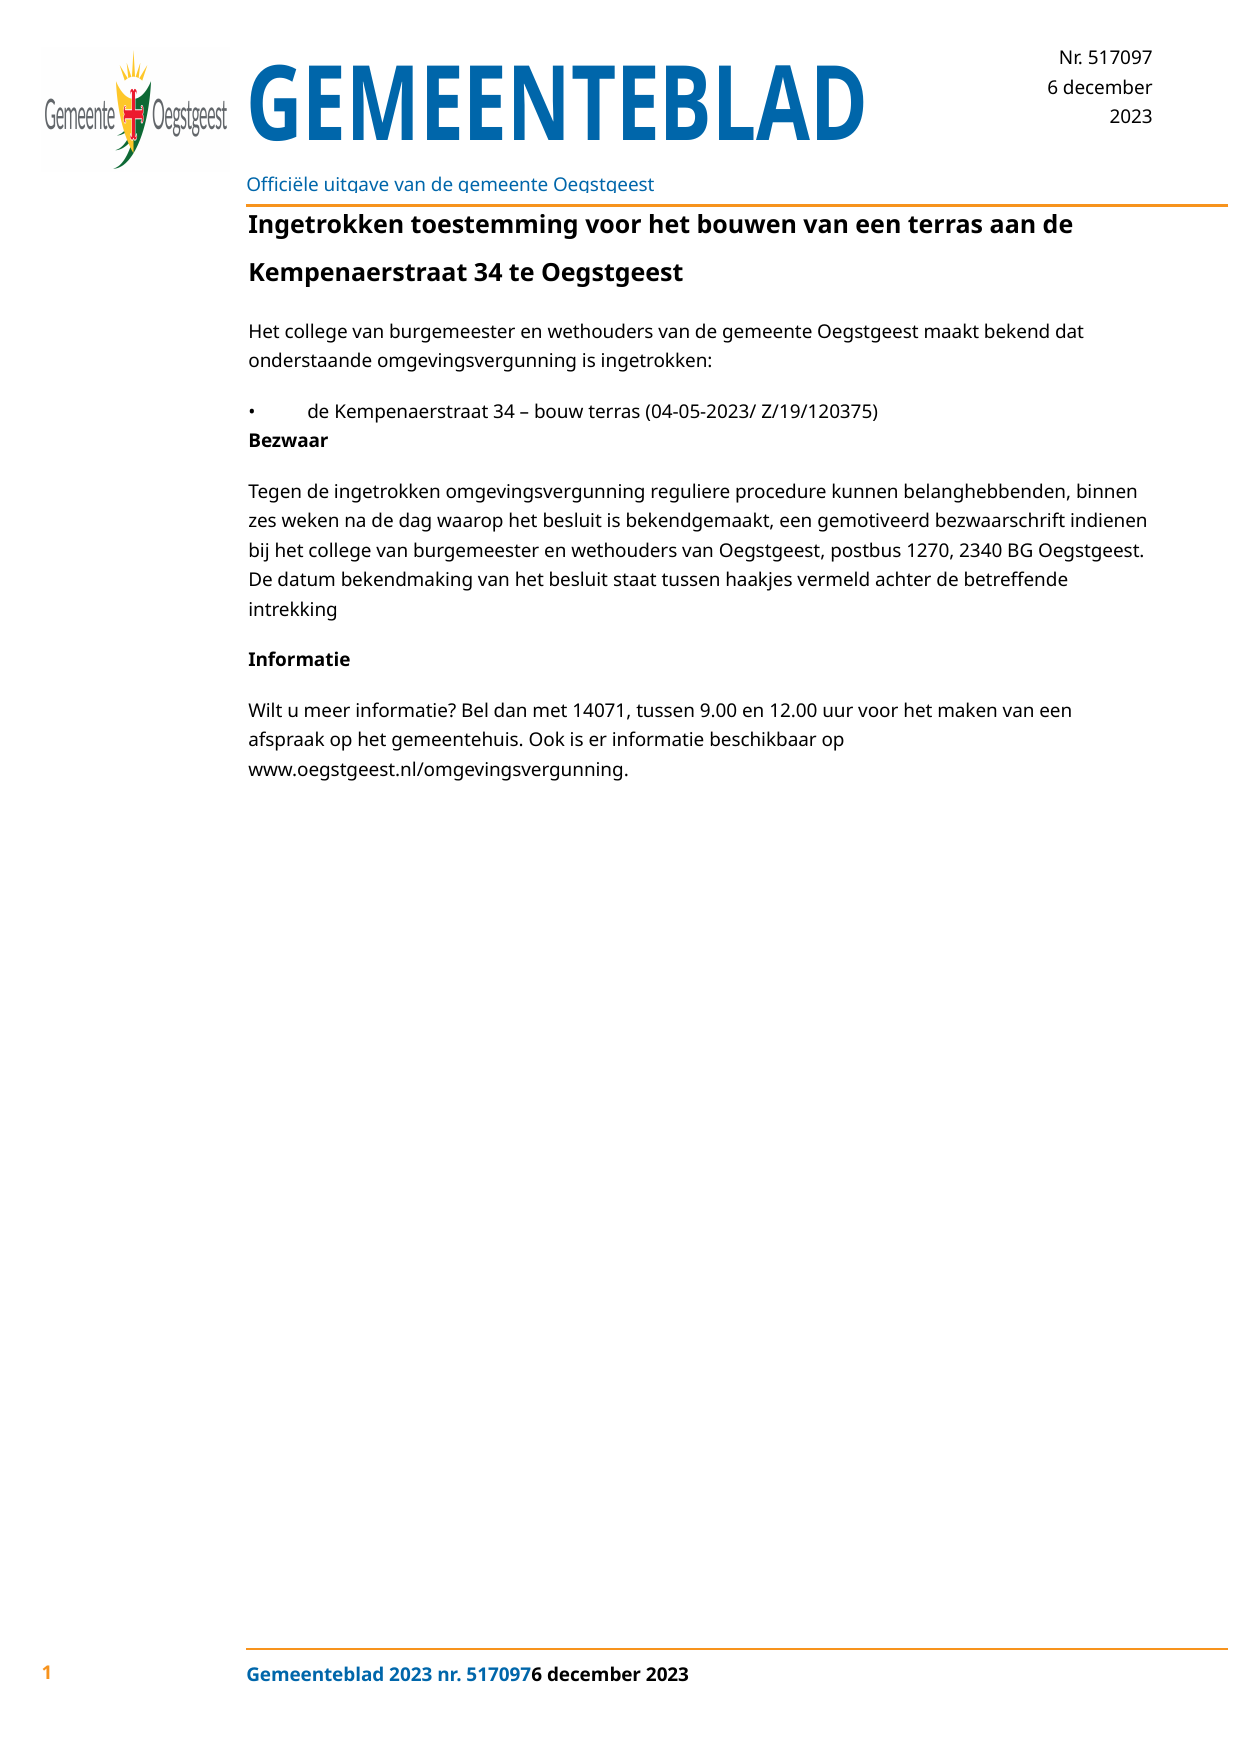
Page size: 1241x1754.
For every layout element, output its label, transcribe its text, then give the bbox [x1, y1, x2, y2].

picture [41, 47, 231, 172]
text Het college van burgemeester en wethouders van de gemeente Oegstgeest maakt bekend dat onderstaande omgevingsvergunning is ingetrokken: [248, 318, 1152, 373]
text Ingetrokken toestemming voor het bouwen van een terras aan de Kempenaerstraat 34 te Oegstgeest [248, 207, 1152, 288]
text Wilt u meer informatie? Bel dan met 14071, tussen 9.00 en 12.00 uur voor het maken van een afspraak op het gemeentehuis. Ook is er informatie beschikbaar op www.oegstgeest.nl/omgevingsvergunning. [248, 697, 1152, 782]
text Informatie [248, 647, 1152, 672]
text Tegen de ingetrokken omgevingsvergunning reguliere procedure kunnen belanghebbenden, binnen zes weken na de dag waarop het besluit is bekendgemaakt, een gemotiveerd bezwaarschrift indienen bij het college van burgemeester en wethouders van Oegstgeest, postbus 1270, 2340 BG Oegstgeest. De datum bekendmaking van het besluit staat tussen haakjes vermeld achter de betreffende intrekking [248, 478, 1152, 622]
text Bezwaar [248, 427, 1152, 453]
list de Kempenaerstraat 34 – bouw terras (04-05-2023/ Z/19/120375) [248, 398, 1152, 424]
